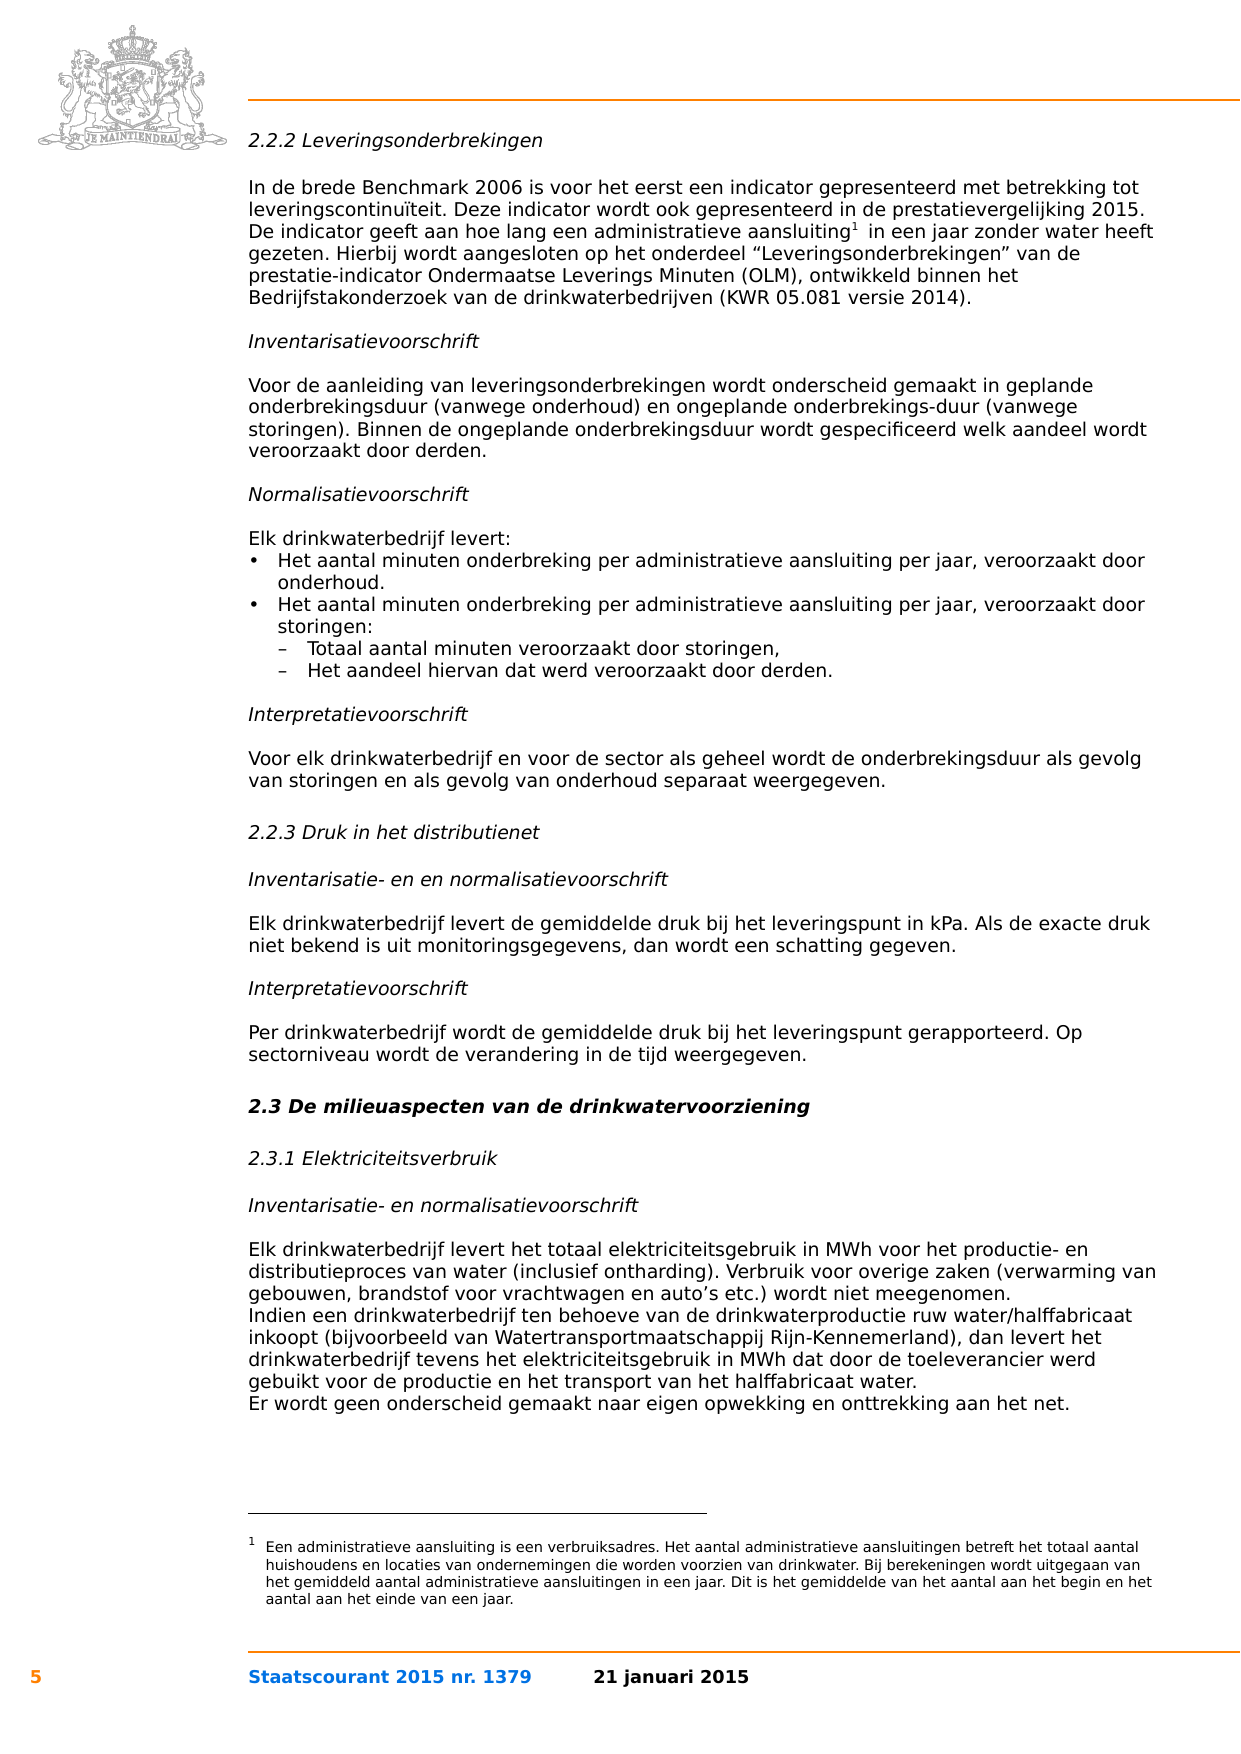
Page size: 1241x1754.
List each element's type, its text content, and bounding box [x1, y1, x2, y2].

subtitle Inventarisatievoorschrift [248, 331, 1163, 353]
text In de brede Benchmark 2006 is voor het eerst een indicator gepresenteerd met betrekking tot leveringscontinuïteit. Deze indicator wordt ook gepresenteerd in de prestatievergelijking 2015. De indicator geeft aan hoe lang een administratieve aansluiting in een jaar zonder water heeft gezeten. Hierbij wordt aangesloten op het onderdeel “Leveringsonderbrekingen” van de prestatie-indicator Ondermaatse Leverings Minuten (OLM), ontwikkeld binnen het Bedrijfstakonderzoek van de drinkwaterbedrijven (KWR 05.081 versie 2014). [248, 177, 1163, 309]
subtitle Inventarisatie- en en normalisatievoorschrift [248, 869, 1163, 891]
text • Het aantal minuten onderbreking per administratieve aansluiting per jaar, veroorzaakt door storingen: [248, 594, 1163, 638]
subtitle 2.3.1 Elektriciteitsverbruik [248, 1148, 1163, 1170]
subtitle 2.2.2 Leveringsonderbrekingen [248, 130, 1163, 152]
picture [38, 25, 227, 150]
subtitle Interpretatievoorschrift [248, 704, 1163, 726]
text Elk drinkwaterbedrijf levert de gemiddelde druk bij het leveringspunt in kPa. Als de exacte druk niet bekend is uit monitoringsgegevens, dan wordt een schatting gegeven. [248, 912, 1163, 956]
text Er wordt geen onderscheid gemaakt naar eigen opwekking en onttrekking aan het net. [248, 1393, 1163, 1415]
text Indien een drinkwaterbedrijf ten behoeve van de drinkwaterproductie ruw water/halffabricaat inkoopt (bijvoorbeeld van Watertransportmaatschappij Rijn-Kennemerland), dan levert het drinkwaterbedrijf tevens het elektriciteitsgebruik in MWh dat door de toeleverancier werd gebuikt voor de productie en het transport van het halffabricaat water. [248, 1305, 1163, 1393]
text Elk drinkwaterbedrijf levert het totaal elektriciteitsgebruik in MWh voor het productie- en distributieproces van water (inclusief ontharding). Verbruik voor overige zaken (verwarming van gebouwen, brandstof voor vrachtwagen en auto’s etc.) wordt niet meegenomen. [248, 1239, 1163, 1305]
text – Het aandeel hiervan dat werd veroorzaakt door derden. [278, 660, 1163, 682]
subtitle Normalisatievoorschrift [248, 484, 1163, 506]
text Voor de aanleiding van leveringsonderbrekingen wordt onderscheid gemaakt in geplande onderbrekingsduur (vanwege onderhoud) en ongeplande onderbrekings-duur (vanwege storingen). Binnen de ongeplande onderbrekingsduur wordt gespecificeerd welk aandeel wordt veroorzaakt door derden. [248, 374, 1163, 462]
text Een administratieve aansluiting is een verbruiksadres. Het aantal administratieve aansluitingen betreft het totaal aantal huishoudens en locaties van ondernemingen die worden voorzien van drinkwater. Bij berekeningen wordt uitgegaan van het gemiddeld aantal administratieve aansluitingen in een jaar. Dit is het gemiddelde van het aantal aan het begin en het aantal aan het einde van een jaar. [248, 1535, 1163, 1608]
subtitle 2.3 De milieuaspecten van de drinkwatervoorziening [248, 1096, 1163, 1118]
text – Totaal aantal minuten veroorzaakt door storingen, [278, 638, 1163, 660]
subtitle Inventarisatie- en normalisatievoorschrift [248, 1195, 1163, 1217]
subtitle Interpretatievoorschrift [248, 978, 1163, 1000]
text • Het aantal minuten onderbreking per administratieve aansluiting per jaar, veroorzaakt door onderhoud. [248, 550, 1163, 594]
text Voor elk drinkwaterbedrijf en voor de sector als geheel wordt de onderbrekingsduur als gevolg van storingen en als gevolg van onderhoud separaat weergegeven. [248, 748, 1163, 792]
text Per drinkwaterbedrijf wordt de gemiddelde druk bij het leveringspunt gerapporteerd. Op sectorniveau wordt de verandering in de tijd weergegeven. [248, 1022, 1163, 1066]
text Elk drinkwaterbedrijf levert: [248, 528, 1163, 550]
subtitle 2.2.3 Druk in het distributienet [248, 822, 1163, 844]
